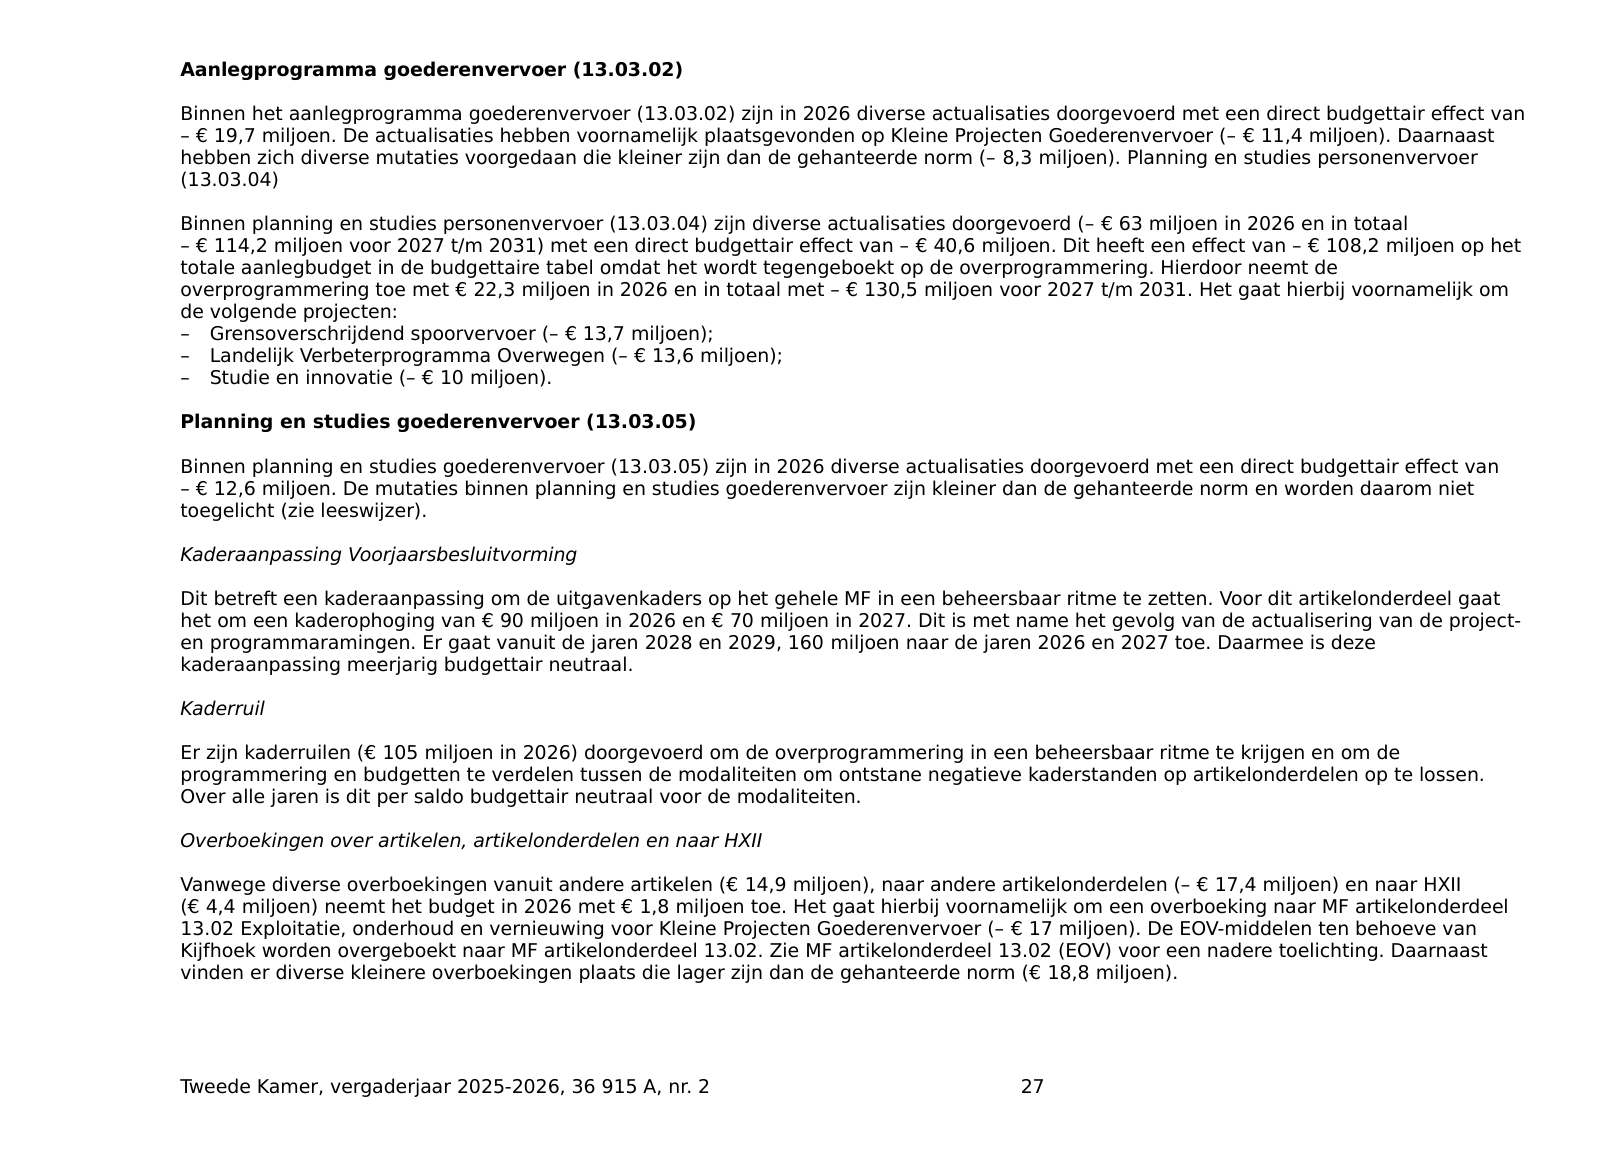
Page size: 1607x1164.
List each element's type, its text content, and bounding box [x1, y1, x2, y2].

text Vanwege diverse overboekingen vanuit andere artikelen (€ 14,9 miljoen), naar andere artikelonderdelen (– € 17,4 miljoen) en naar HXII (€ 4,4 miljoen) neemt het budget in 2026 met € 1,8 miljoen toe. Het gaat hierbij voornamelijk om een overboeking naar MF artikelonderdeel 13.02 Exploitatie, onderhoud en vernieuwing voor Kleine Projecten Goederenvervoer (– € 17 miljoen). De EOV-middelen ten behoeve van Kijfhoek worden overgeboekt naar MF artikelonderdeel 13.02. Zie MF artikelonderdeel 13.02 (EOV) voor een nadere toelichting. Daarnaast vinden er diverse kleinere overboekingen plaats die lager zijn dan de gehanteerde norm (€ 18,8 miljoen). [180, 874, 1529, 984]
text Binnen het aanlegprogramma goederenvervoer (13.03.02) zijn in 2026 diverse actualisaties doorgevoerd met een direct budgettair effect van – € 19,7 miljoen. De actualisaties hebben voornamelijk plaatsgevonden op Kleine Projecten Goederenvervoer (– € 11,4 miljoen). Daarnaast hebben zich diverse mutaties voorgedaan die kleiner zijn dan de gehanteerde norm (– 8,3 miljoen). Planning en studies personenvervoer (13.03.04) [180, 103, 1529, 191]
subtitle Kaderaanpassing Voorjaarsbesluitvorming [180, 544, 1529, 566]
text – Studie en innovatie (– € 10 miljoen). [180, 367, 1529, 389]
subtitle Overboekingen over artikelen, artikelonderdelen en naar HXII [180, 830, 1529, 852]
text Dit betreft een kaderaanpassing om de uitgavenkaders op het gehele MF in een beheersbaar ritme te zetten. Voor dit artikelonderdeel gaat het om een kaderophoging van € 90 miljoen in 2026 en € 70 miljoen in 2027. Dit is met name het gevolg van de actualisering van de project- en programmaramingen. Er gaat vanuit de jaren 2028 en 2029, 160 miljoen naar de jaren 2026 en 2027 toe. Daarmee is deze kaderaanpassing meerjarig budgettair neutraal. [180, 588, 1529, 676]
text – Grensoverschrijdend spoorvervoer (– € 13,7 miljoen); [180, 323, 1529, 345]
text Er zijn kaderruilen (€ 105 miljoen in 2026) doorgevoerd om de overprogrammering in een beheersbaar ritme te krijgen en om de programmering en budgetten te verdelen tussen de modaliteiten om ontstane negatieve kaderstanden op artikelonderdelen op te lossen. Over alle jaren is dit per saldo budgettair neutraal voor de modaliteiten. [180, 742, 1529, 808]
subtitle Aanlegprogramma goederenvervoer (13.03.02) [180, 59, 1529, 81]
subtitle Planning en studies goederenvervoer (13.03.05) [180, 411, 1529, 433]
subtitle Kaderruil [180, 698, 1529, 720]
text Binnen planning en studies goederenvervoer (13.03.05) zijn in 2026 diverse actualisaties doorgevoerd met een direct budgettair effect van – € 12,6 miljoen. De mutaties binnen planning en studies goederenvervoer zijn kleiner dan de gehanteerde norm en worden daarom niet toegelicht (zie leeswijzer). [180, 456, 1529, 521]
text – Landelijk Verbeterprogramma Overwegen (– € 13,6 miljoen); [180, 345, 1529, 367]
text Binnen planning en studies personenvervoer (13.03.04) zijn diverse actualisaties doorgevoerd (– € 63 miljoen in 2026 en in totaal – € 114,2 miljoen voor 2027 t/m 2031) met een direct budgettair effect van – € 40,6 miljoen. Dit heeft een effect van – € 108,2 miljoen op het totale aanlegbudget in de budgettaire tabel omdat het wordt tegengeboekt op de overprogrammering. Hierdoor neemt de overprogrammering toe met € 22,3 miljoen in 2026 en in totaal met – € 130,5 miljoen voor 2027 t/m 2031. Het gaat hierbij voornamelijk om de volgende projecten: [180, 213, 1529, 323]
